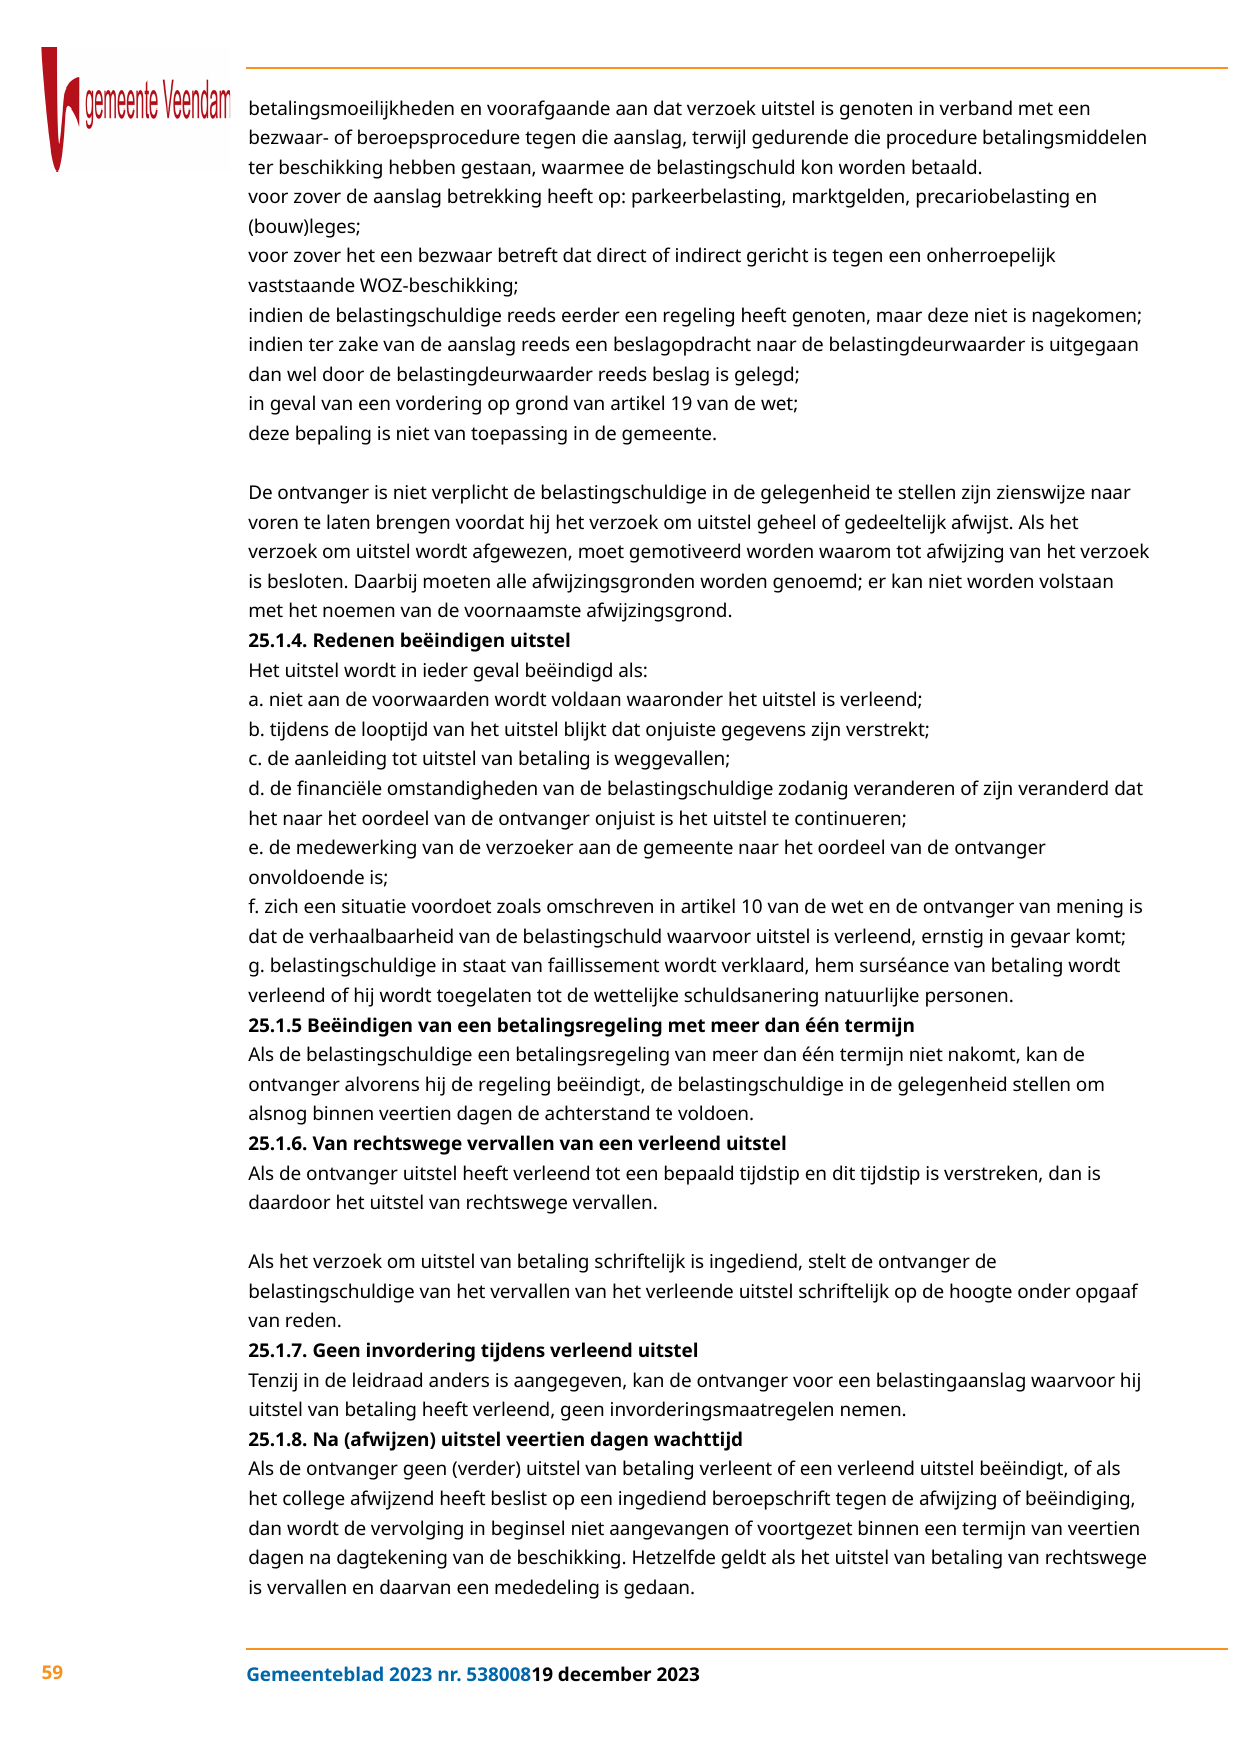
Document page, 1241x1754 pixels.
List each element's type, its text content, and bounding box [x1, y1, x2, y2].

text in geval van een vordering op grond van artikel 19 van de wet; [248, 391, 1152, 416]
text b. tijdens de looptijd van het uitstel blijkt dat onjuiste gegevens zijn verstrekt; [248, 716, 1152, 742]
text Als de belastingschuldige een betalingsregeling van meer dan één termijn niet nakomt, kan de ontvanger alvorens hij de regeling beëindigt, de belastingschuldige in de gelegenheid stellen om alsnog binnen veertien dagen de achterstand te voldoen. [248, 1041, 1152, 1126]
text indien ter zake van de aanslag reeds een beslagopdracht naar de belastingdeurwaarder is uitgegaan dan wel door de belastingdeurwaarder reeds beslag is gelegd; [248, 331, 1152, 387]
text 25.1.8. Na (afwijzen) uitstel veertien dagen wachttijd [248, 1426, 1152, 1452]
text betalingsmoeilijkheden en voorafgaande aan dat verzoek uitstel is genoten in verband met een bezwaar- of beroepsprocedure tegen die aanslag, terwijl gedurende die procedure betalingsmiddelen ter beschikking hebben gestaan, waarmee de belastingschuld kon worden betaald. [248, 95, 1152, 180]
text Als de ontvanger uitstel heeft verleend tot een bepaald tijdstip en dit tijdstip is verstreken, dan is daardoor het uitstel van rechtswege vervallen. [248, 1160, 1152, 1215]
text 25.1.6. Van rechtswege vervallen van een verleend uitstel [248, 1130, 1152, 1156]
text Tenzij in de leidraad anders is aangegeven, kan de ontvanger voor een belastingaanslag waarvoor hij uitstel van betaling heeft verleend, geen invorderingsmaatregelen nemen. [248, 1367, 1152, 1422]
text Het uitstel wordt in ieder geval beëindigd als: [248, 657, 1152, 683]
text 25.1.4. Redenen beëindigen uitstel [248, 627, 1152, 653]
text d. de financiële omstandigheden van de belastingschuldige zodanig veranderen of zijn veranderd dat het naar het oordeel van de ontvanger onjuist is het uitstel te continueren; [248, 775, 1152, 831]
text Als de ontvanger geen (verder) uitstel van betaling verleent of een verleend uitstel beëindigt, of als het college afwijzend heeft beslist op een ingediend beroepschrift tegen de afwijzing of beëindiging, dan wordt de vervolging in beginsel niet aangevangen of voortgezet binnen een termijn van veertien dagen na dagtekening van de beschikking. Hetzelfde geldt als het uitstel van betaling van rechtswege is vervallen en daarvan een mededeling is gedaan. [248, 1456, 1152, 1600]
text voor zover de aanslag betrekking heeft op: parkeerbelasting, marktgelden, precariobelasting en (bouw)leges; [248, 183, 1152, 239]
picture [41, 47, 231, 172]
text f. zich een situatie voordoet zoals omschreven in artikel 10 van de wet en de ontvanger van mening is dat de verhaalbaarheid van de belastingschuld waarvoor uitstel is verleend, ernstig in gevaar komt; [248, 893, 1152, 949]
text g. belastingschuldige in staat van faillissement wordt verklaard, hem surséance van betaling wordt verleend of hij wordt toegelaten tot de wettelijke schuldsanering natuurlijke personen. [248, 953, 1152, 1008]
text indien de belastingschuldige reeds eerder een regeling heeft genoten, maar deze niet is nagekomen; [248, 302, 1152, 328]
text voor zover het een bezwaar betreft dat direct of indirect gericht is tegen een onherroepelijk vaststaande WOZ-beschikking; [248, 243, 1152, 298]
text Als het verzoek om uitstel van betaling schriftelijk is ingediend, stelt de ontvanger de belastingschuldige van het vervallen van het verleende uitstel schriftelijk op de hoogte onder opgaaf van reden. [248, 1248, 1152, 1333]
text a. niet aan de voorwaarden wordt voldaan waaronder het uitstel is verleend; [248, 686, 1152, 712]
text De ontvanger is niet verplicht de belastingschuldige in de gelegenheid te stellen zijn zienswijze naar voren te laten brengen voordat hij het verzoek om uitstel geheel of gedeeltelijk afwijst. Als het verzoek om uitstel wordt afgewezen, moet gemotiveerd worden waarom tot afwijzing van het verzoek is besloten. Daarbij moeten alle afwijzingsgronden worden genoemd; er kan niet worden volstaan met het noemen van de voornaamste afwijzingsgrond. [248, 479, 1152, 623]
text c. de aanleiding tot uitstel van betaling is weggevallen; [248, 746, 1152, 771]
text 25.1.5 Beëindigen van een betalingsregeling met meer dan één termijn [248, 1012, 1152, 1038]
text e. de medewerking van de verzoeker aan de gemeente naar het oordeel van de ontvanger onvoldoende is; [248, 834, 1152, 890]
text 25.1.7. Geen invordering tijdens verleend uitstel [248, 1337, 1152, 1363]
text deze bepaling is niet van toepassing in de gemeente. [248, 420, 1152, 446]
